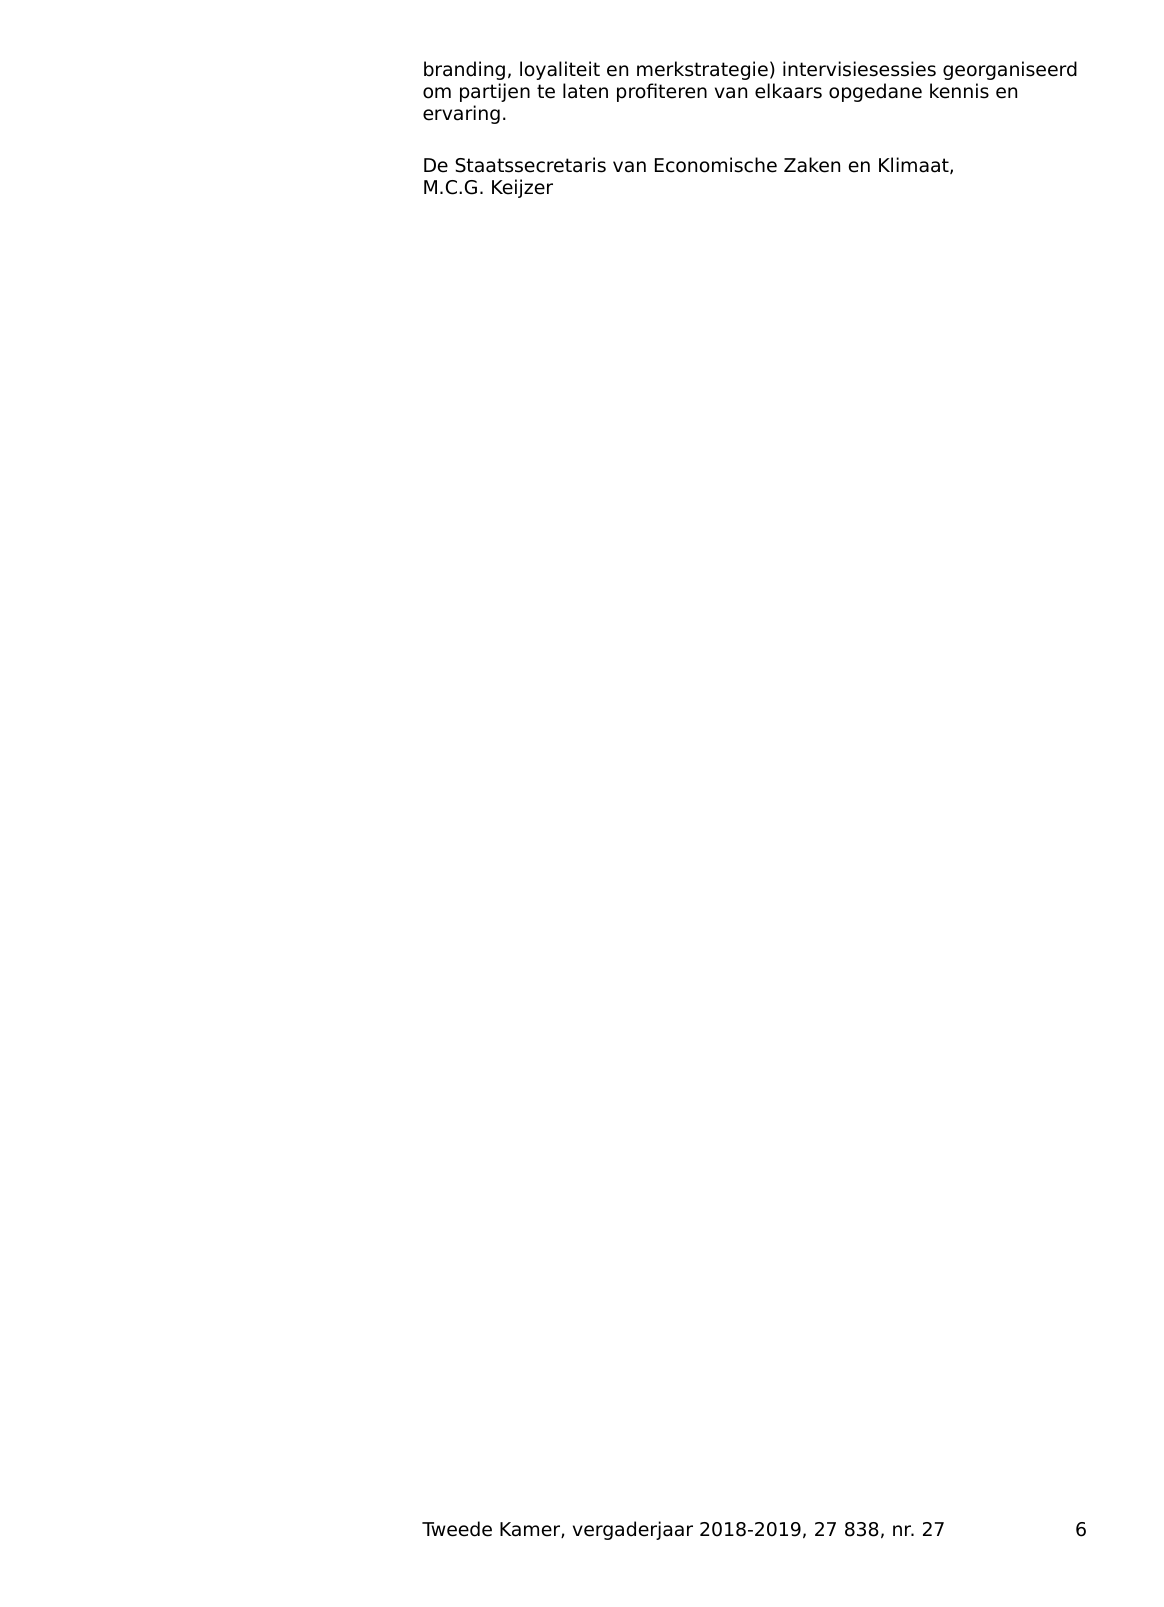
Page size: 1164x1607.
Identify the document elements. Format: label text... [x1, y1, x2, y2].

text De Staatssecretaris van Economische Zaken en Klimaat, M.C.G. Keijzer [422, 155, 1087, 199]
text branding, loyaliteit en merkstrategie) intervisiesessies georganiseerd om partijen te laten profiteren van elkaars opgedane kennis en ervaring. [422, 59, 1087, 125]
